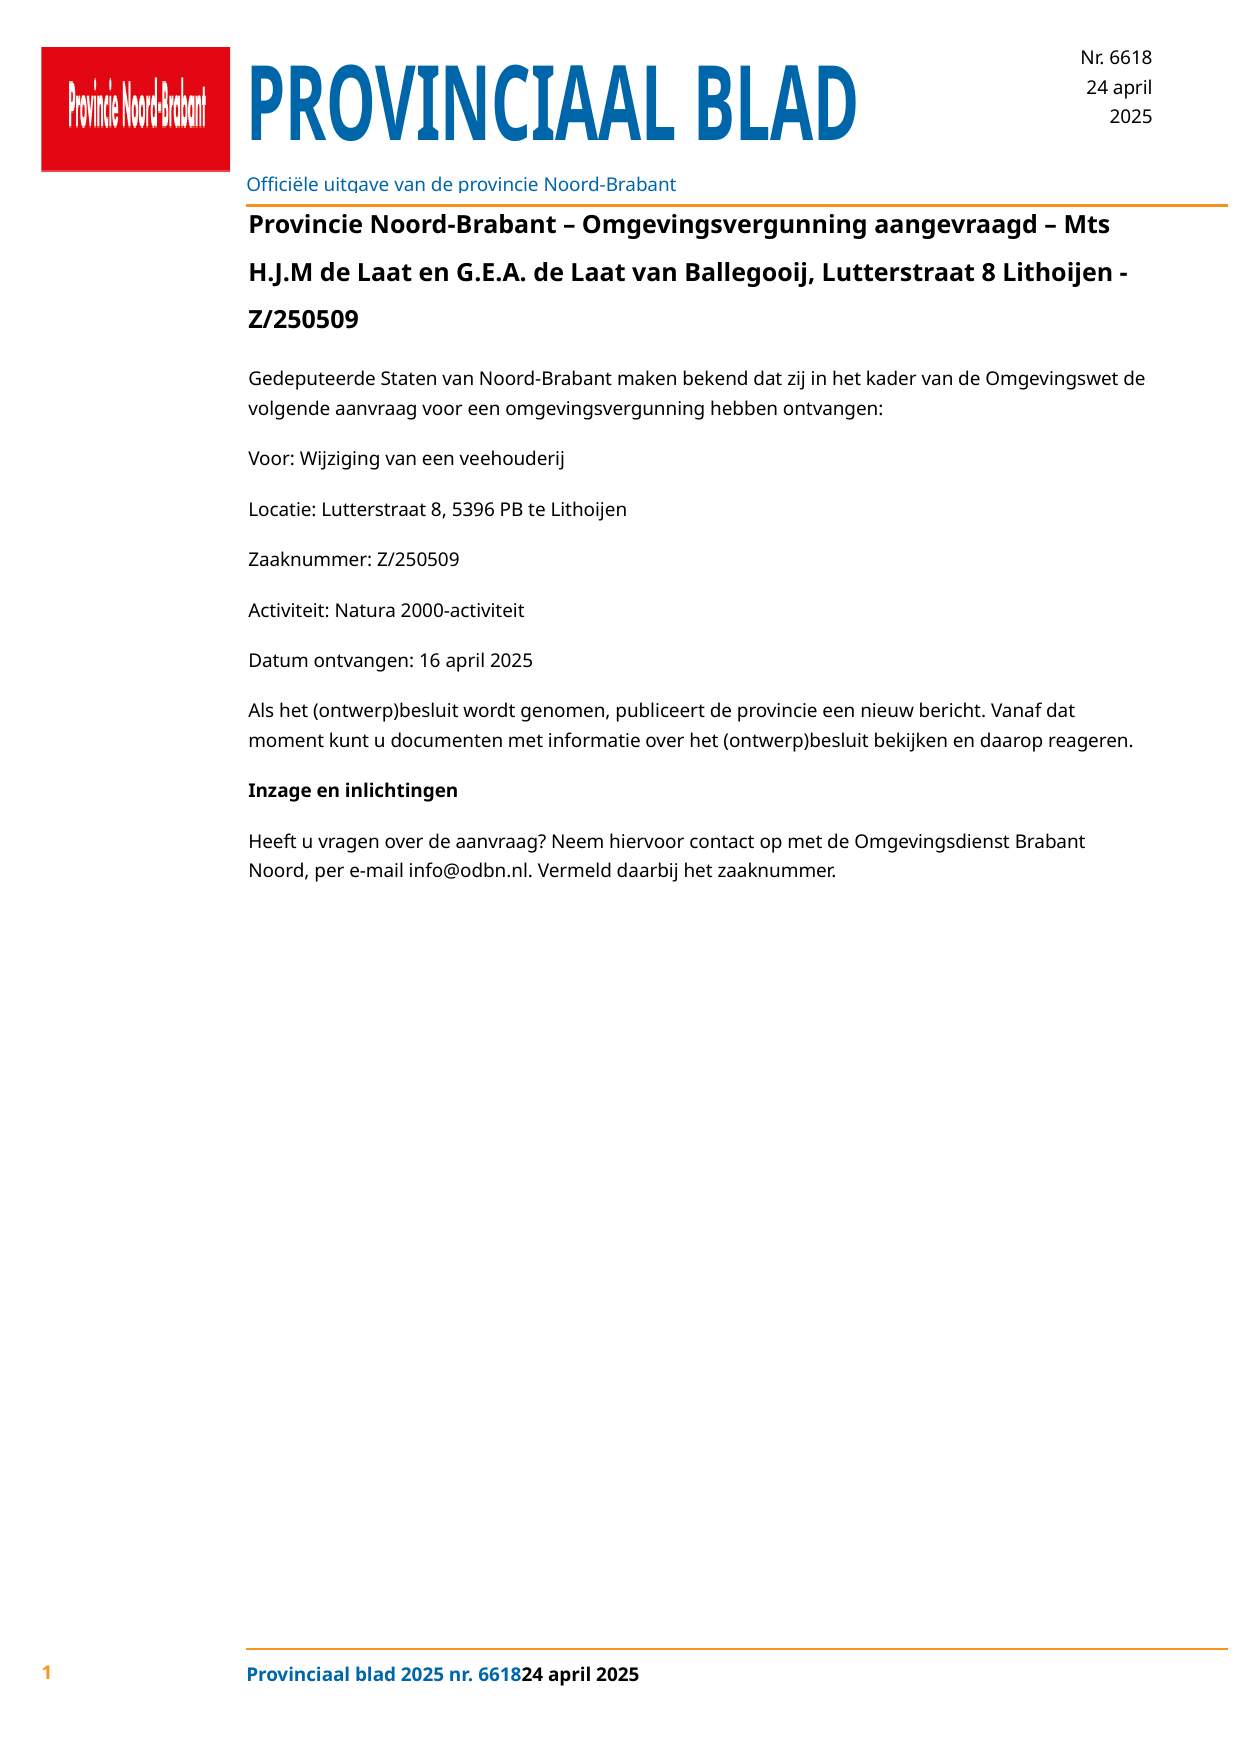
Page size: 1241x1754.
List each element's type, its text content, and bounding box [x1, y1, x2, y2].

text Heeft u vragen over de aanvraag? Neem hiervoor contact op met de Omgevingsdienst Brabant Noord, per e-mail info@odbn.nl. Vermeld daarbij het zaaknummer. [248, 828, 1152, 883]
text Activiteit: Natura 2000-activiteit [248, 597, 1152, 622]
text Voor: Wijziging van een veehouderij [248, 446, 1152, 471]
text Provincie Noord-Brabant – Omgevingsvergunning aangevraagd – Mts H.J.M de Laat en G.E.A. de Laat van Ballegooij, Lutterstraat 8 Lithoijen - Z/250509 [248, 207, 1152, 336]
text Zaaknummer: Z/250509 [248, 546, 1152, 572]
text Datum ontvangen: 16 april 2025 [248, 647, 1152, 673]
text Als het (ontwerp)besluit wordt genomen, publiceert de provincie een nieuw bericht. Vanaf dat moment kunt u documenten met informatie over het (ontwerp)besluit bekijken en daarop reageren. [248, 698, 1152, 753]
picture [41, 47, 231, 172]
text Locatie: Lutterstraat 8, 5396 PB te Lithoijen [248, 496, 1152, 522]
text Gedeputeerde Staten van Noord-Brabant maken bekend dat zij in het kader van de Omgevingswet de volgende aanvraag voor een omgevingsvergunning hebben ontvangen: [248, 366, 1152, 421]
text Inzage en inlichtingen [248, 778, 1152, 803]
